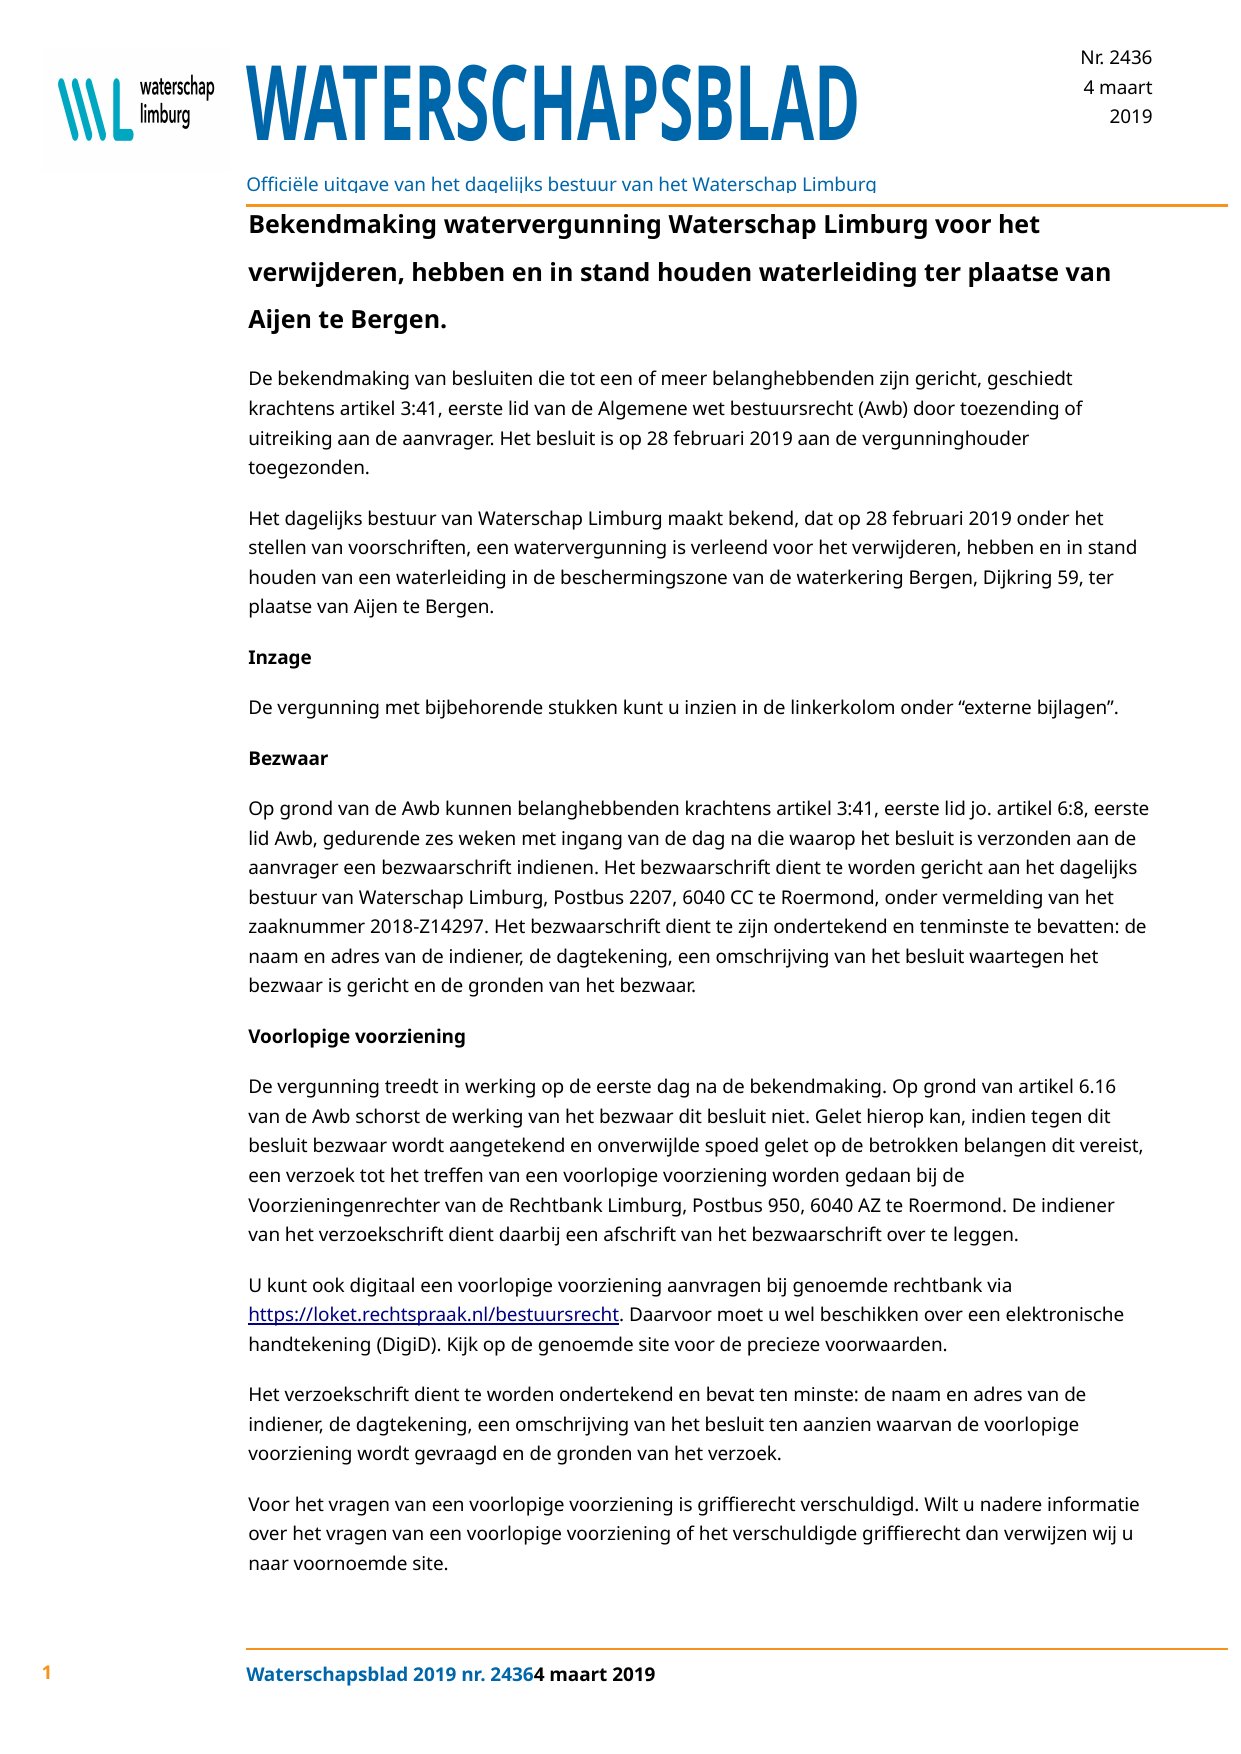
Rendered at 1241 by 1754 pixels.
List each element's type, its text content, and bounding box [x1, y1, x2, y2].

text Voorlopige voorziening [248, 1023, 1152, 1049]
text Inzage [248, 644, 1152, 669]
text De vergunning treedt in werking op de eerste dag na de bekendmaking. Op grond van artikel 6.16 van de Awb schorst de werking van het bezwaar dit besluit niet. Gelet hierop kan, indien tegen dit besluit bezwaar wordt aangetekend en onverwijlde spoed gelet op de betrokken belangen dit vereist, een verzoek tot het treffen van een voorlopige voorziening worden gedaan bij de Voorzieningenrechter van de Rechtbank Limburg, Postbus 950, 6040 AZ te Roermond. De indiener van het verzoekschrift dient daarbij een afschrift van het bezwaarschrift over te leggen. [248, 1073, 1152, 1247]
text Bekendmaking watervergunning Waterschap Limburg voor het verwijderen, hebben en in stand houden waterleiding ter plaatse van Aijen te Bergen. [248, 207, 1152, 336]
text De bekendmaking van besluiten die tot een of meer belanghebbenden zijn gericht, geschiedt krachtens artikel 3:41, eerste lid van de Algemene wet bestuursrecht (Awb) door toezending of uitreiking aan de aanvrager. Het besluit is op 28 februari 2019 aan de vergunninghouder toegezonden. [248, 366, 1152, 480]
text Voor het vragen van een voorlopige voorziening is griffierecht verschuldigd. Wilt u nadere informatie over het vragen van een voorlopige voorziening of het verschuldigde griffierecht dan verwijzen wij u naar voornoemde site. [248, 1491, 1152, 1576]
picture [41, 47, 231, 172]
text Op grond van de Awb kunnen belanghebbenden krachtens artikel 3:41, eerste lid jo. artikel 6:8, eerste lid Awb, gedurende zes weken met ingang van de dag na die waarop het besluit is verzonden aan de aanvrager een bezwaarschrift indienen. Het bezwaarschrift dient te worden gericht aan het dagelijks bestuur van Waterschap Limburg, Postbus 2207, 6040 CC te Roermond, onder vermelding van het zaaknummer 2018-Z14297. Het bezwaarschrift dient te zijn ondertekend en tenminste te bevatten: de naam en adres van de indiener, de dagtekening, een omschrijving van het besluit waartegen het bezwaar is gericht en de gronden van het bezwaar. [248, 795, 1152, 998]
text Het verzoekschrift dient te worden ondertekend en bevat ten minste: de naam en adres van de indiener, de dagtekening, een omschrijving van het besluit ten aanzien waarvan de voorlopige voorziening wordt gevraagd en de gronden van het verzoek. [248, 1381, 1152, 1466]
text Het dagelijks bestuur van Waterschap Limburg maakt bekend, dat op 28 februari 2019 onder het stellen van voorschriften, een watervergunning is verleend voor het verwijderen, hebben en in stand houden van een waterleiding in de beschermingszone van de waterkering Bergen, Dijkring 59, ter plaatse van Aijen te Bergen. [248, 505, 1152, 619]
text De vergunning met bijbehorende stukken kunt u inzien in de linkerkolom onder “externe bijlagen”. [248, 694, 1152, 720]
text Bezwaar [248, 745, 1152, 770]
text U kunt ook digitaal een voorlopige voorziening aanvragen bij genoemde rechtbank via https://loket.rechtspraak.nl/bestuursrecht. Daarvoor moet u wel beschikken over een elektronische handtekening (DigiD). Kijk op de genoemde site voor de precieze voorwaarden. [248, 1272, 1152, 1357]
